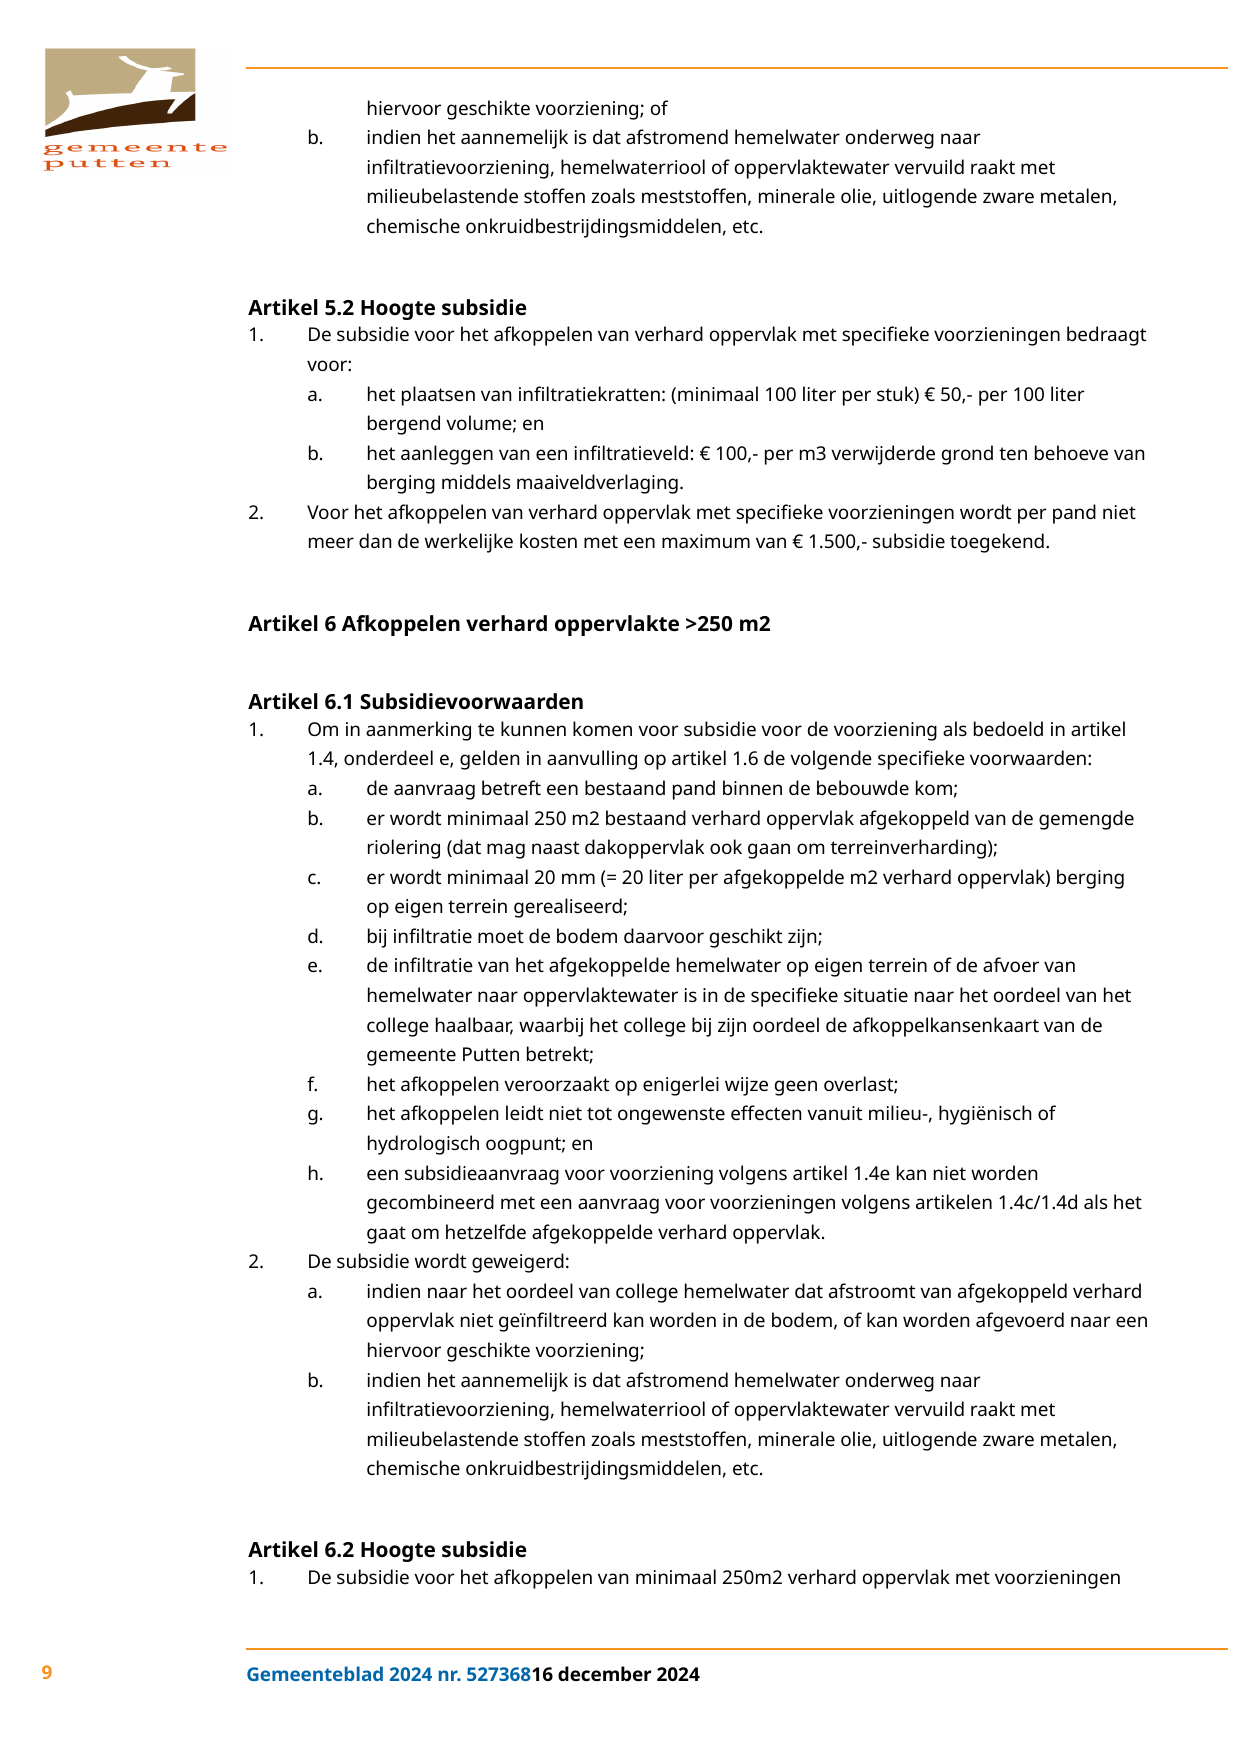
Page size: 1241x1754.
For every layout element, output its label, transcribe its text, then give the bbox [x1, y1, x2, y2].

list indien het aannemelijk is dat afstromend hemelwater onderweg naar infiltratievoorziening, hemelwaterriool of oppervlaktewater vervuild raakt met milieubelastende stoffen zoals meststoffen, minerale olie, uitlogende zware metalen, chemische onkruidbestrijdingsmiddelen, etc. [307, 1367, 1152, 1481]
list indien naar het oordeel van college hemelwater dat afstroomt van afgekoppeld verhard oppervlak niet geïnfiltreerd kan worden in de bodem, of kan worden afgevoerd naar een hiervoor geschikte voorziening; [307, 1278, 1152, 1363]
text Artikel 6 Afkoppelen verhard oppervlakte >250 m2 [248, 609, 1152, 637]
picture [41, 47, 231, 172]
list De subsidie voor het afkoppelen van minimaal 250m2 verhard oppervlak met voorzieningen [248, 1564, 1152, 1590]
list De subsidie voor het afkoppelen van verhard oppervlak met specifieke voorzieningen bedraagt voor: [248, 322, 1152, 377]
list Voor het afkoppelen van verhard oppervlak met specifieke voorzieningen wordt per pand niet meer dan de werkelijke kosten met een maximum van € 1.500,- subsidie toegekend. [248, 499, 1152, 554]
list het plaatsen van infiltratiekratten: (minimaal 100 liter per stuk) € 50,- per 100 liter bergend volume; en [307, 381, 1152, 436]
list er wordt minimaal 20 mm (= 20 liter per afgekoppelde m2 verhard oppervlak) berging op eigen terrein gerealiseerd; [307, 864, 1152, 919]
list het aanleggen van een infiltratieveld: € 100,- per m3 verwijderde grond ten behoeve van berging middels maaiveldverlaging. [307, 440, 1152, 495]
list de aanvraag betreft een bestaand pand binnen de bebouwde kom; [307, 775, 1152, 801]
list een subsidieaanvraag voor voorziening volgens artikel 1.4e kan niet worden gecombineerd met een aanvraag voor voorzieningen volgens artikelen 1.4c/1.4d als het gaat om hetzelfde afgekoppelde verhard oppervlak. [307, 1160, 1152, 1244]
list De subsidie wordt geweigerd: [248, 1248, 1152, 1274]
text Artikel 5.2 Hoogte subsidie [248, 293, 1152, 322]
list indien het aannemelijk is dat afstromend hemelwater onderweg naar infiltratievoorziening, hemelwaterriool of oppervlaktewater vervuild raakt met milieubelastende stoffen zoals meststoffen, minerale olie, uitlogende zware metalen, chemische onkruidbestrijdingsmiddelen, etc. [307, 124, 1152, 239]
list de infiltratie van het afgekoppelde hemelwater op eigen terrein of de afvoer van hemelwater naar oppervlaktewater is in de specifieke situatie naar het oordeel van het college haalbaar, waarbij het college bij zijn oordeel de afkoppelkansenkaart van de gemeente Putten betrekt; [307, 953, 1152, 1067]
list bij infiltratie moet de bodem daarvoor geschikt zijn; [307, 923, 1152, 949]
list hiervoor geschikte voorziening; of [307, 95, 1152, 121]
text Artikel 6.2 Hoogte subsidie [248, 1536, 1152, 1564]
text Artikel 6.1 Subsidievoorwaarden [248, 687, 1152, 716]
list het afkoppelen leidt niet tot ongewenste effecten vanuit milieu-, hygiënisch of hydrologisch oogpunt; en [307, 1101, 1152, 1156]
list Om in aanmerking te kunnen komen voor subsidie voor de voorziening als bedoeld in artikel 1.4, onderdeel e, gelden in aanvulling op artikel 1.6 de volgende specifieke voorwaarden: [248, 716, 1152, 771]
list het afkoppelen veroorzaakt op enigerlei wijze geen overlast; [307, 1071, 1152, 1097]
list er wordt minimaal 250 m2 bestaand verhard oppervlak afgekoppeld van de gemengde riolering (dat mag naast dakoppervlak ook gaan om terreinverharding); [307, 805, 1152, 860]
